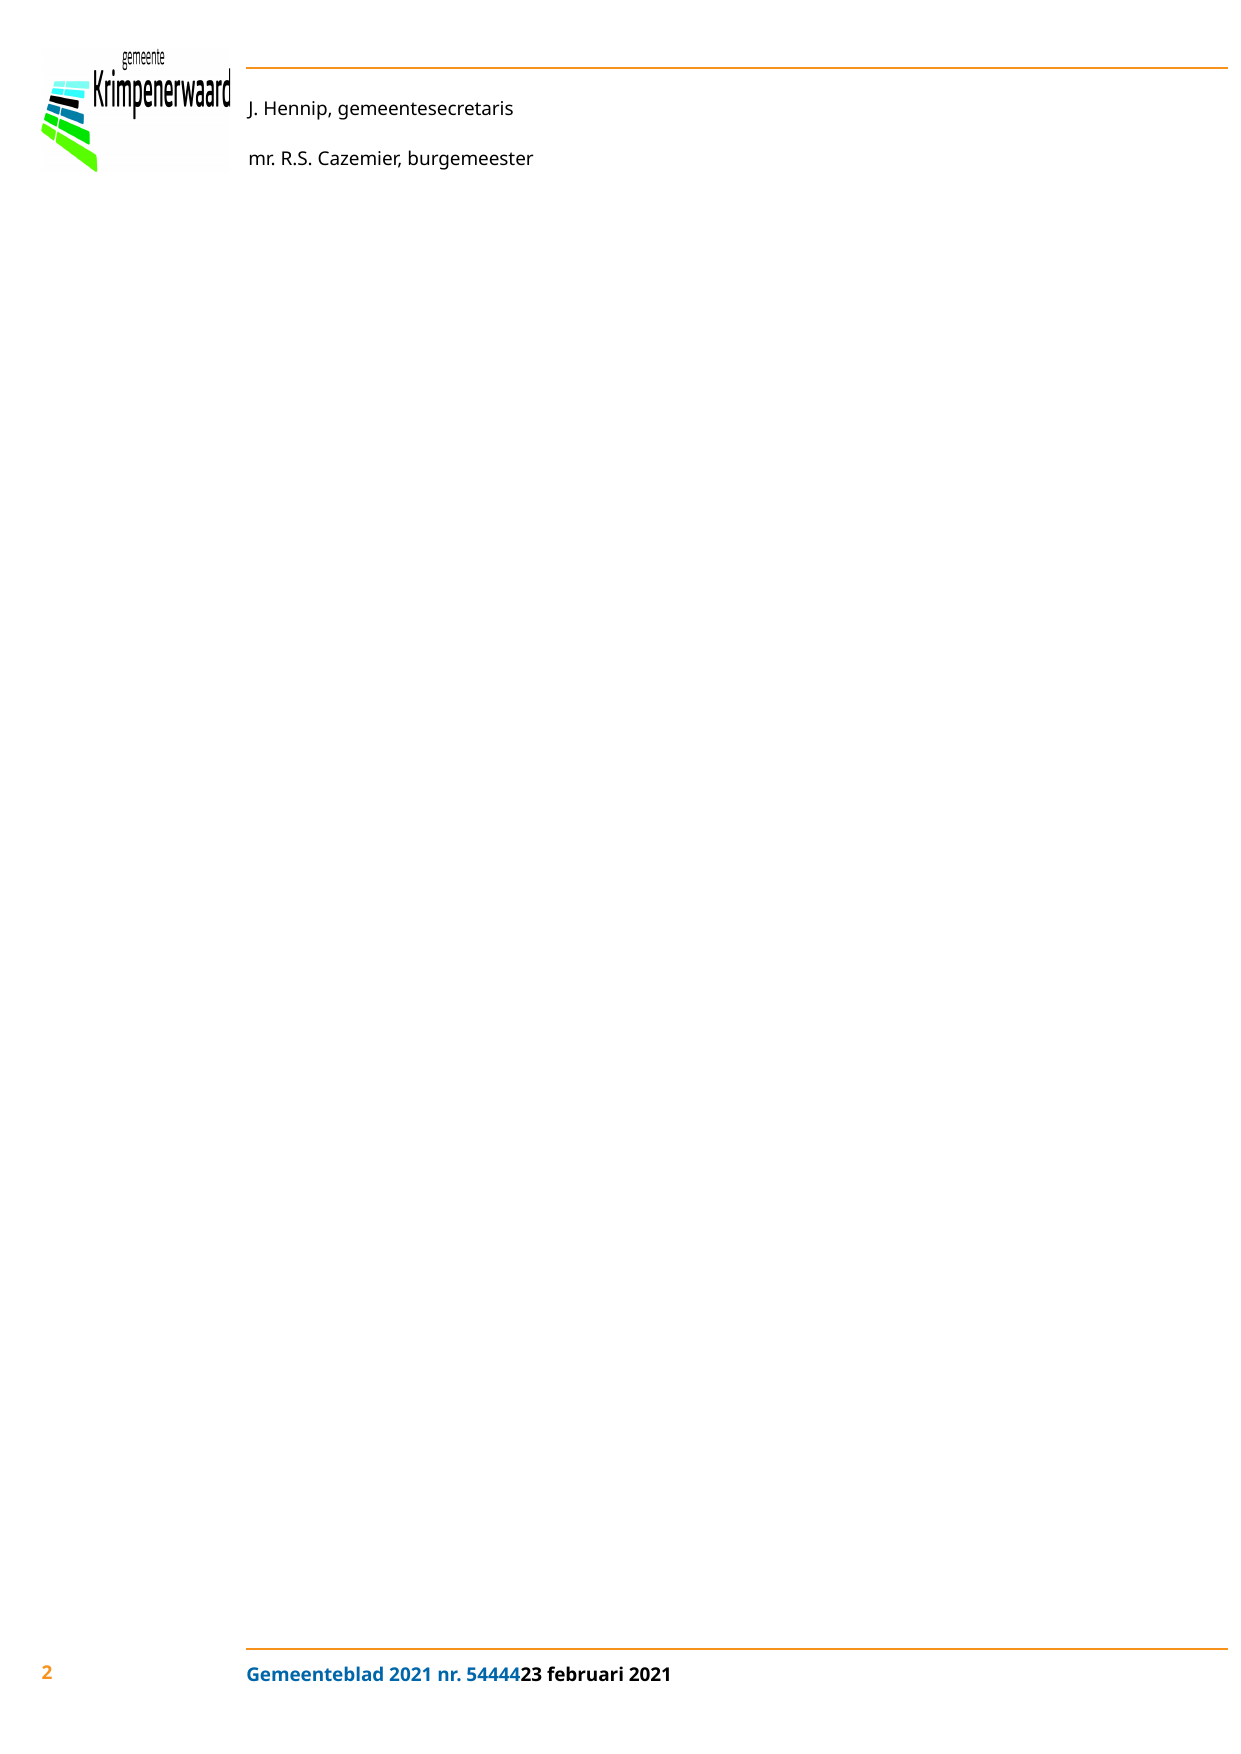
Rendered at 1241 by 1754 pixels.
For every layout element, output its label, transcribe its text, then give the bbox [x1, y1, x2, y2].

picture [41, 47, 231, 172]
text J. Hennip, gemeentesecretaris [248, 95, 1152, 121]
text mr. R.S. Cazemier, burgemeester [248, 145, 1152, 171]
